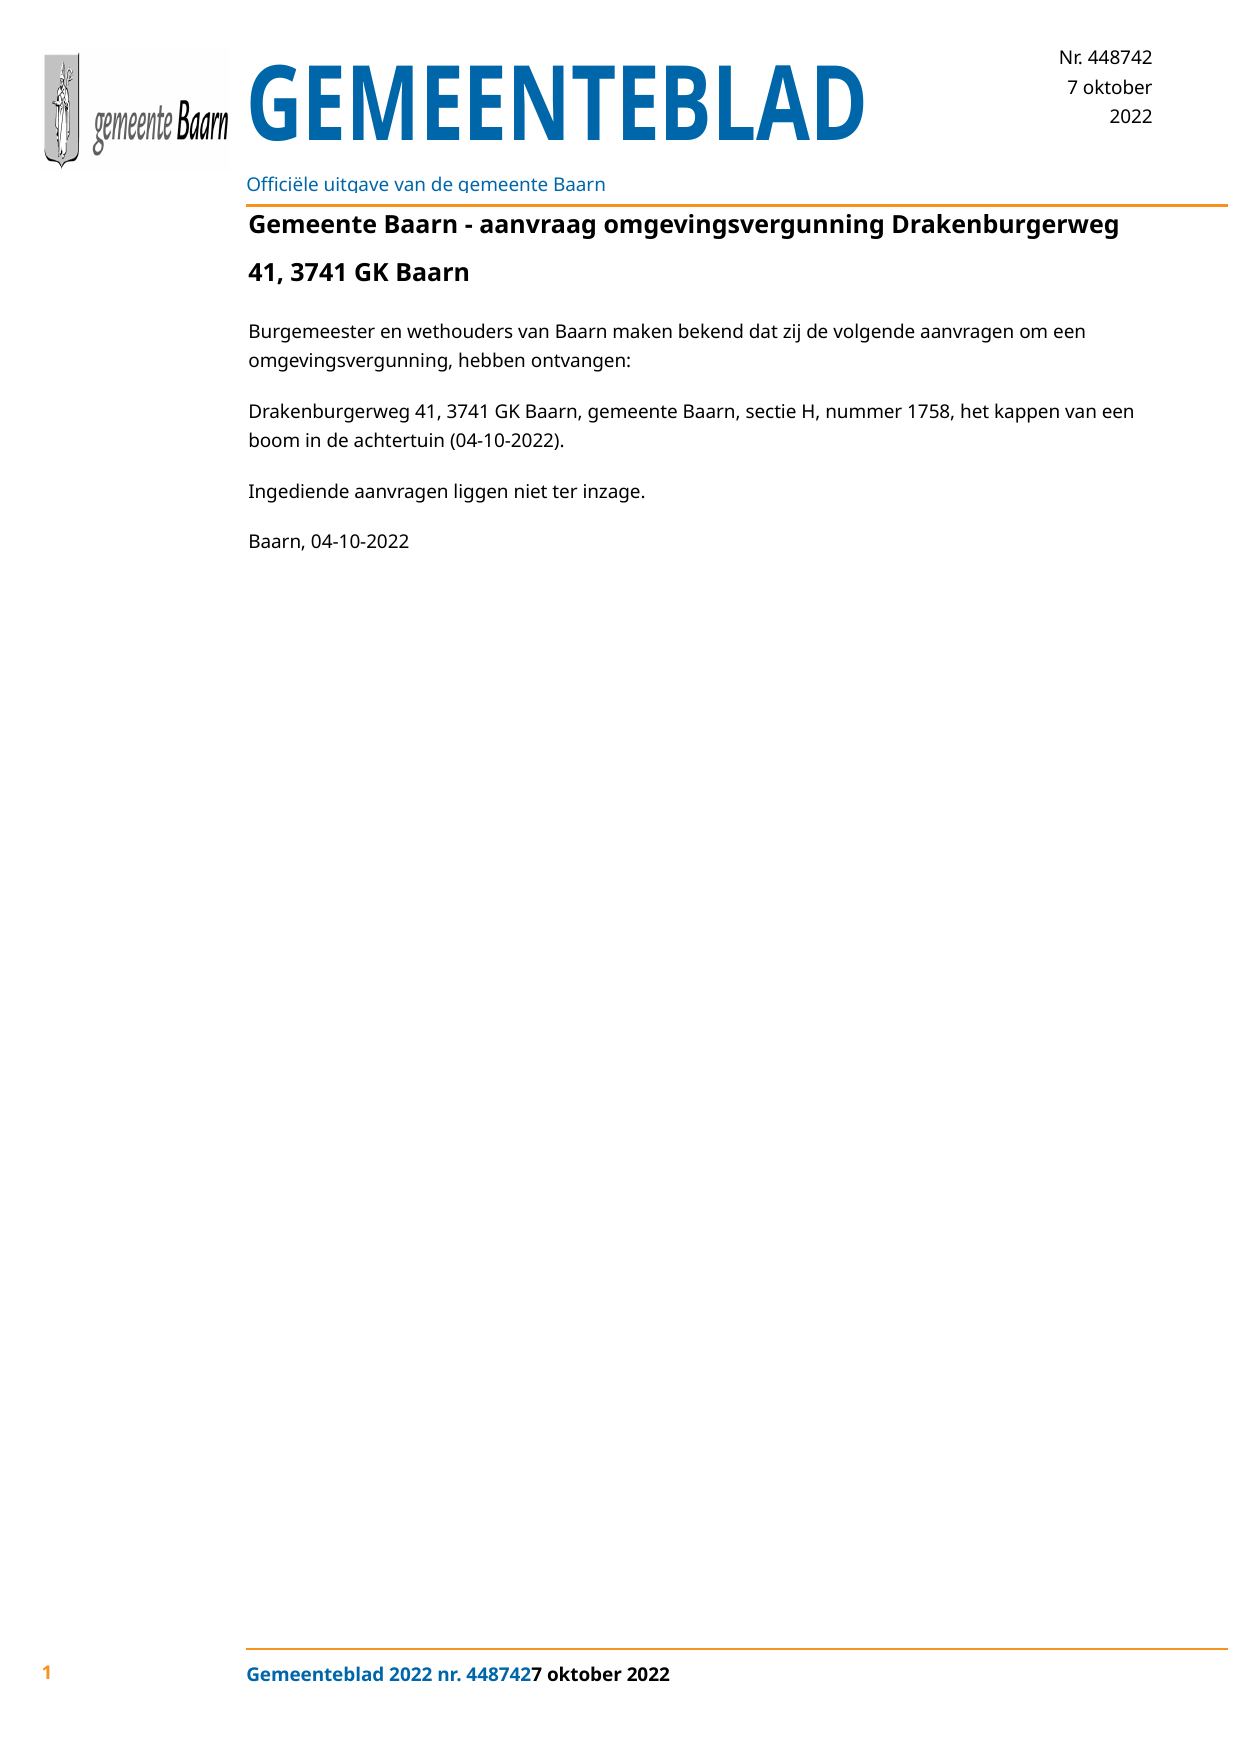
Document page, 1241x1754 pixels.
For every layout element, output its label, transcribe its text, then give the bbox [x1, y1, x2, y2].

text Baarn, 04-10-2022 [248, 528, 1152, 554]
text Drakenburgerweg 41, 3741 GK Baarn, gemeente Baarn, sectie H, nummer 1758, het kappen van een boom in de achtertuin (04-10-2022). [248, 398, 1152, 453]
picture [41, 47, 231, 172]
text Ingediende aanvragen liggen niet ter inzage. [248, 478, 1152, 504]
text Gemeente Baarn - aanvraag omgevingsvergunning Drakenburgerweg 41, 3741 GK Baarn [248, 207, 1152, 288]
text Burgemeester en wethouders van Baarn maken bekend dat zij de volgende aanvragen om een omgevingsvergunning, hebben ontvangen: [248, 318, 1152, 373]
